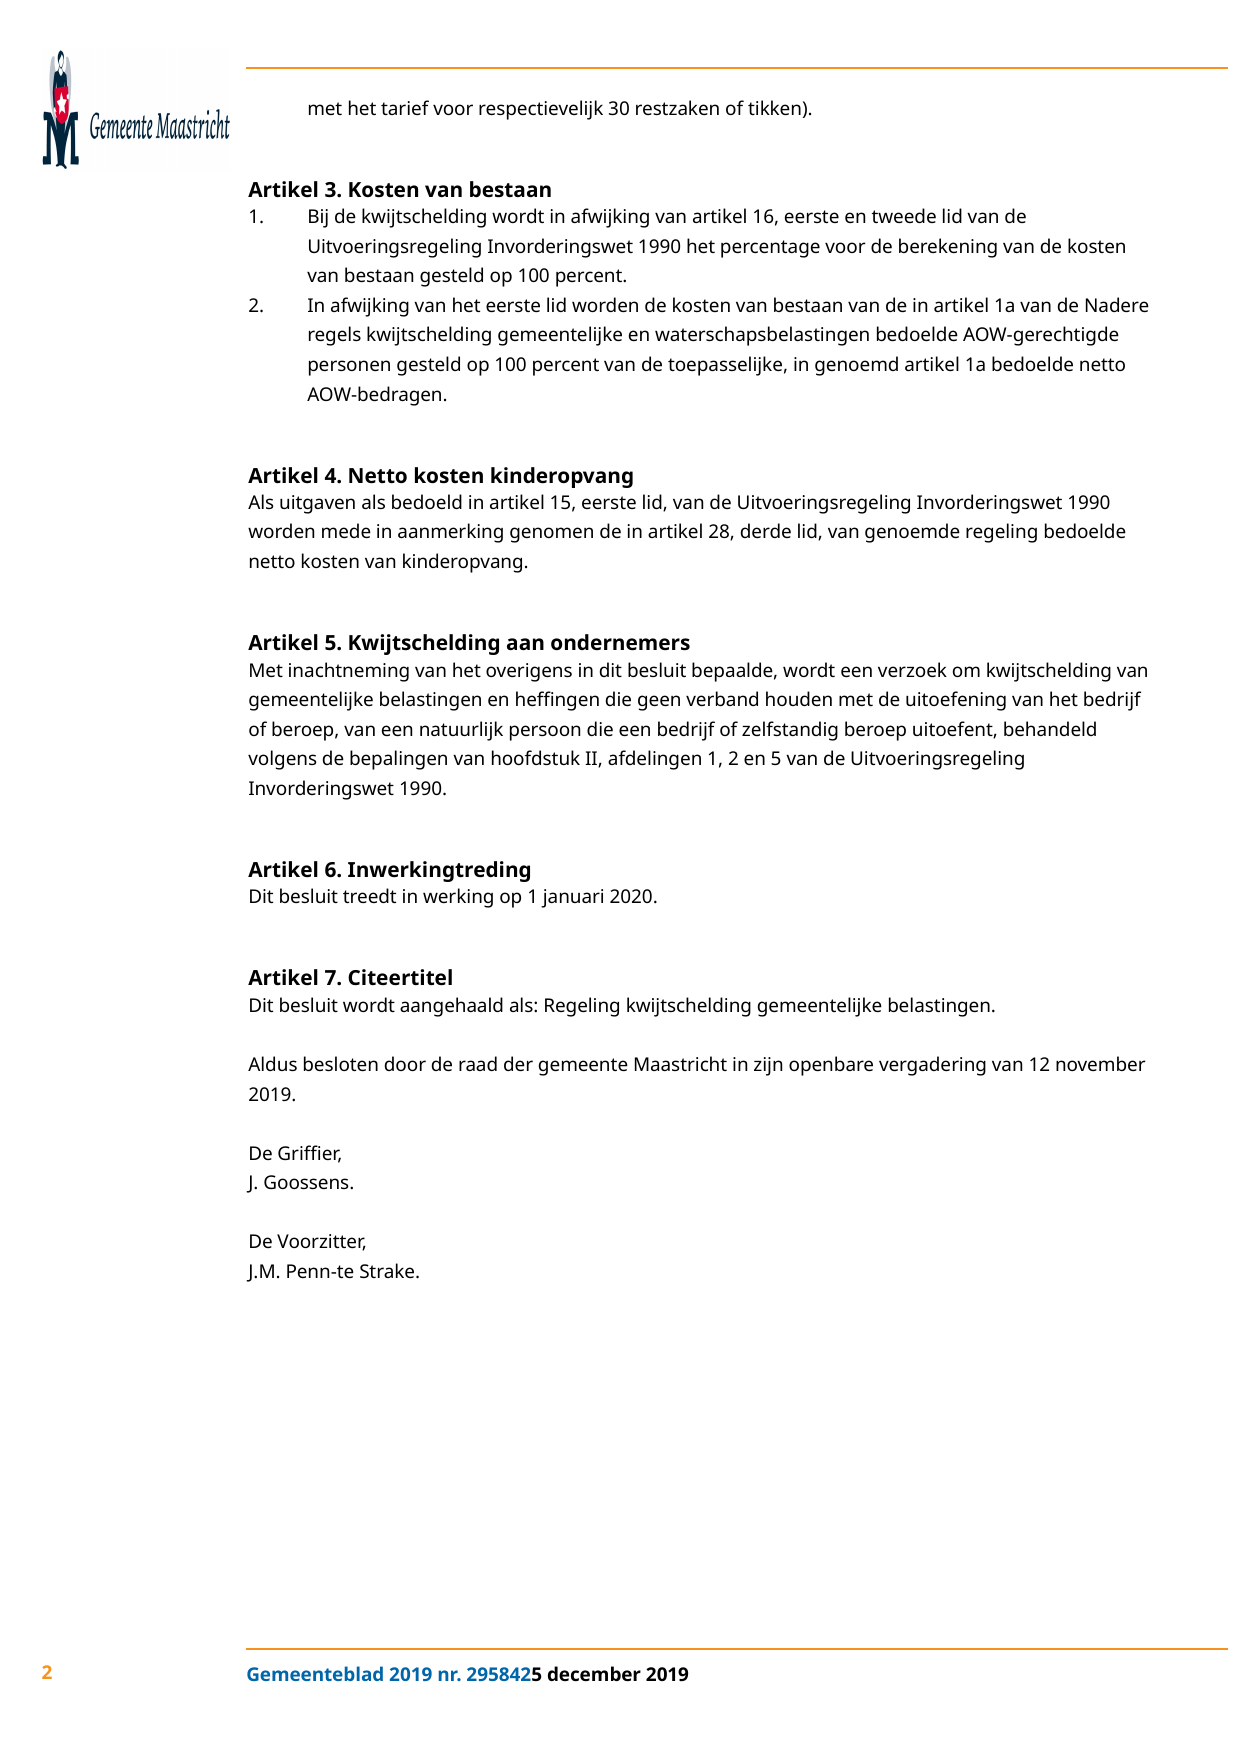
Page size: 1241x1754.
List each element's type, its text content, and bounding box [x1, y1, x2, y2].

text De Voorzitter, [248, 1229, 1152, 1254]
picture [41, 47, 231, 172]
text Artikel 6. Inwerkingtreding [248, 855, 1152, 883]
text Met inachtneming van het overigens in dit besluit bepaalde, wordt een verzoek om kwijtschelding van gemeentelijke belastingen en heffingen die geen verband houden met de uitoefening van het bedrijf of beroep, van een natuurlijk persoon die een bedrijf of zelfstandig beroep uitoefent, behandeld volgens de bepalingen van hoofdstuk II, afdelingen 1, 2 en 5 van de Uitvoeringsregeling Invorderingswet 1990. [248, 657, 1152, 801]
text Artikel 4. Netto kosten kinderopvang [248, 461, 1152, 489]
text J.M. Penn-te Strake. [248, 1258, 1152, 1284]
text Aldus besloten door de raad der gemeente Maastricht in zijn openbare vergadering van 12 november 2019. [248, 1051, 1152, 1106]
text Artikel 3. Kosten van bestaan [248, 175, 1152, 203]
text Dit besluit treedt in werking op 1 januari 2020. [248, 883, 1152, 909]
list In afwijking van het eerste lid worden de kosten van bestaan van de in artikel 1a van de Nadere regels kwijtschelding gemeentelijke en waterschapsbelastingen bedoelde AOW-gerechtigde personen gesteld op 100 percent van de toepasselijke, in genoemd artikel 1a bedoelde netto AOW-bedragen. [248, 292, 1152, 406]
list Bij de kwijtschelding wordt in afwijking van artikel 16, eerste en tweede lid van de Uitvoeringsregeling Invorderingswet 1990 het percentage voor de berekening van de kosten van bestaan gesteld op 100 percent. [248, 203, 1152, 288]
text Artikel 5. Kwijtschelding aan ondernemers [248, 628, 1152, 657]
text J. Goossens. [248, 1169, 1152, 1195]
list met het tarief voor respectievelijk 30 restzaken of tikken). [248, 95, 1152, 121]
text Als uitgaven als bedoeld in artikel 15, eerste lid, van de Uitvoeringsregeling Invorderingswet 1990 worden mede in aanmerking genomen de in artikel 28, derde lid, van genoemde regeling bedoelde netto kosten van kinderopvang. [248, 489, 1152, 574]
text Artikel 7. Citeertitel [248, 963, 1152, 992]
text Dit besluit wordt aangehaald als: Regeling kwijtschelding gemeentelijke belastingen. [248, 992, 1152, 1018]
text De Griffier, [248, 1140, 1152, 1166]
